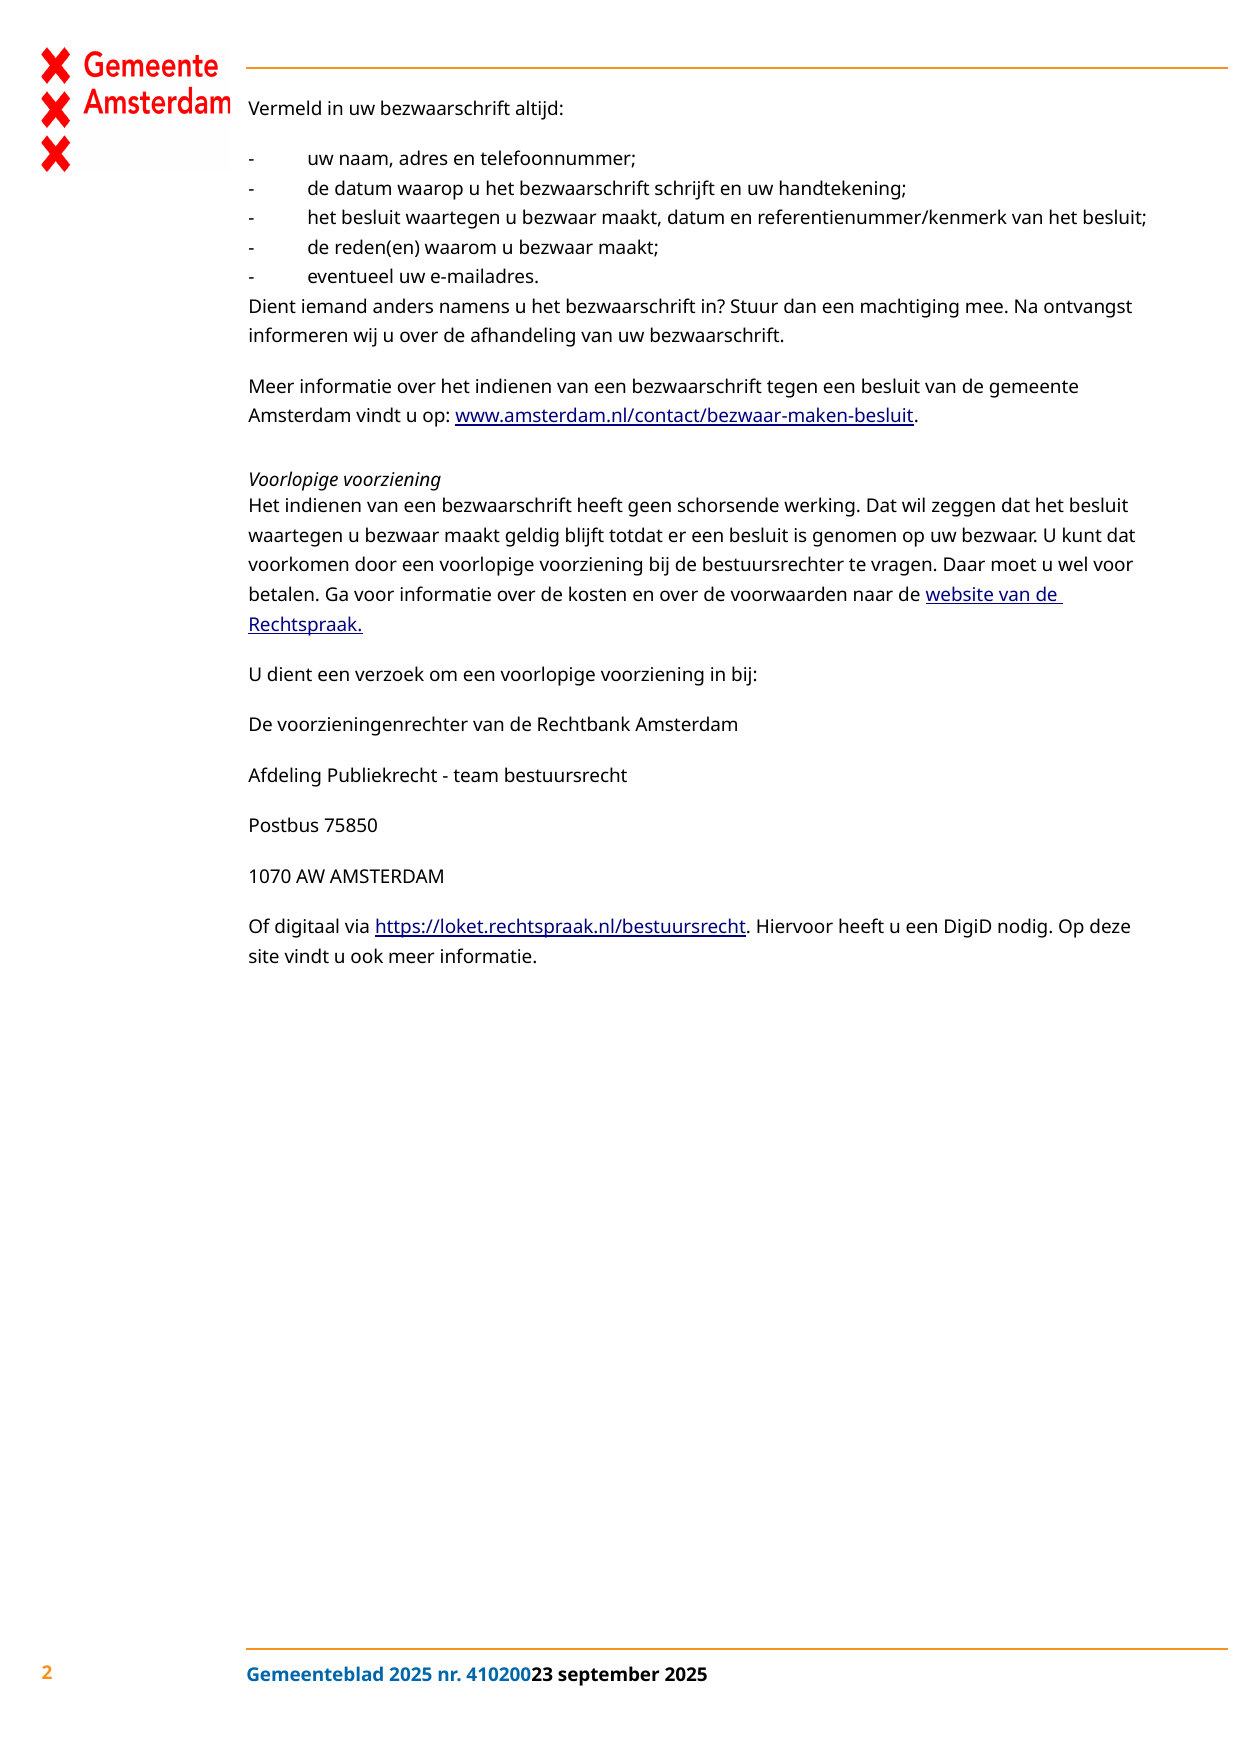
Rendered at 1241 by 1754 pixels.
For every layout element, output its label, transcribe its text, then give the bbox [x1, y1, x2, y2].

list het besluit waartegen u bezwaar maakt, datum en referentienummer/kenmerk van het besluit; [248, 204, 1152, 230]
text Of digitaal via https://loket.rechtspraak.nl/bestuursrecht. Hiervoor heeft u een DigiD nodig. Op deze site vindt u ook meer informatie. [248, 913, 1152, 968]
text Dient iemand anders namens u het bezwaarschrift in? Stuur dan een machtiging mee. Na ontvangst informeren wij u over de afhandeling van uw bezwaarschrift. [248, 293, 1152, 348]
list uw naam, adres en telefoonnummer; [248, 145, 1152, 171]
text 1070 AW AMSTERDAM [248, 863, 1152, 888]
text Het indienen van een bezwaarschrift heeft geen schorsende werking. Dat wil zeggen dat het besluit waartegen u bezwaar maakt geldig blijft totdat er een besluit is genomen op uw bezwaar. U kunt dat voorkomen door een voorlopige voorziening bij de bestuursrechter te vragen. Daar moet u wel voor betalen. Ga voor informatie over de kosten en over de voorwaarden naar de website van de Rechtspraak. [248, 492, 1152, 636]
text Vermeld in uw bezwaarschrift altijd: [248, 95, 1152, 121]
text Meer informatie over het indienen van een bezwaarschrift tegen een besluit van de gemeente Amsterdam vindt u op: www.amsterdam.nl/contact/bezwaar-maken-besluit. [248, 373, 1152, 428]
picture [41, 47, 231, 172]
text Postbus 75850 [248, 812, 1152, 838]
list de reden(en) waarom u bezwaar maakt; [248, 234, 1152, 260]
text De voorzieningenrechter van de Rechtbank Amsterdam [248, 712, 1152, 737]
list eventueel uw e-mailadres. [248, 263, 1152, 289]
list de datum waarop u het bezwaarschrift schrijft en uw handtekening; [248, 175, 1152, 201]
text Afdeling Publiekrecht - team bestuursrecht [248, 762, 1152, 788]
text Voorlopige voorziening [248, 467, 1152, 492]
text U dient een verzoek om een voorlopige voorziening in bij: [248, 661, 1152, 687]
